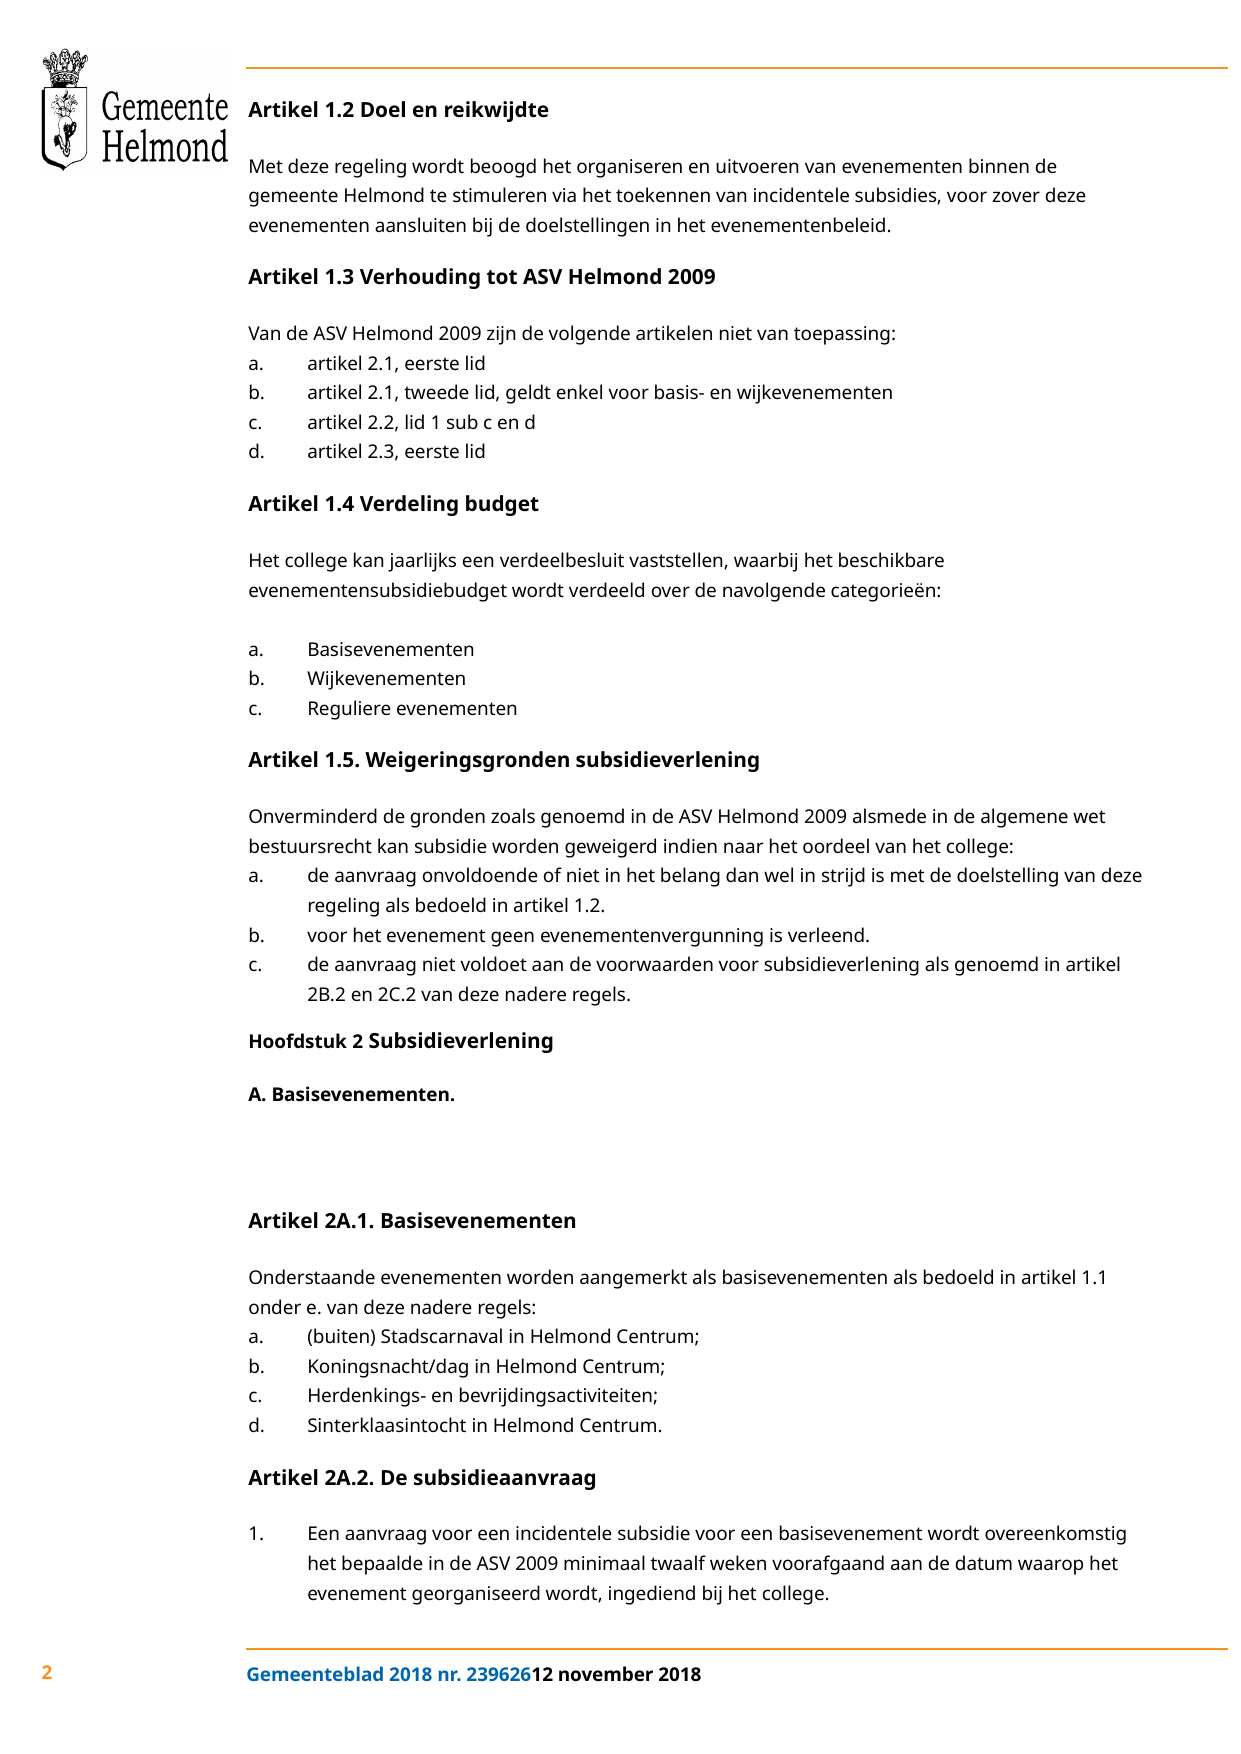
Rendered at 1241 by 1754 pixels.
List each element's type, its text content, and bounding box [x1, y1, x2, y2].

list artikel 2.2, lid 1 sub c en d [248, 409, 1152, 435]
text Het college kan jaarlijks een verdeelbesluit vaststellen, waarbij het beschikbare evenementensubsidiebudget wordt verdeeld over de navolgende categorieën: [248, 547, 1152, 602]
text Artikel 1.2 Doel en reikwijdte [248, 95, 1152, 123]
list artikel 2.1, tweede lid, geldt enkel voor basis- en wijkevenementen [248, 379, 1152, 405]
list artikel 2.1, eerste lid [248, 350, 1152, 376]
list Herdenkings- en bevrijdingsactiviteiten; [248, 1383, 1152, 1408]
text Artikel 2A.1. Basisevenementen [248, 1206, 1152, 1235]
text Onverminderd de gronden zoals genoemd in de ASV Helmond 2009 alsmede in de algemene wet bestuursrecht kan subsidie worden geweigerd indien naar het oordeel van het college: [248, 803, 1152, 859]
list Een aanvraag voor een incidentele subsidie voor een basisevenement wordt overeenkomstig het bepaalde in de ASV 2009 minimaal twaalf weken voorafgaand aan de datum waarop het evenement georganiseerd wordt, ingediend bij het college. [248, 1521, 1152, 1606]
list Basisevenementen [248, 636, 1152, 662]
list Reguliere evenementen [248, 695, 1152, 721]
list (buiten) Stadscarnaval in Helmond Centrum; [248, 1323, 1152, 1349]
list voor het evenement geen evenementenvergunning is verleend. [248, 922, 1152, 948]
text Artikel 1.3 Verhouding tot ASV Helmond 2009 [248, 262, 1152, 291]
list Wijkevenementen [248, 666, 1152, 691]
list de aanvraag onvoldoende of niet in het belang dan wel in strijd is met de doelstelling van deze regeling als bedoeld in artikel 1.2. [248, 863, 1152, 918]
list Sinterklaasintocht in Helmond Centrum. [248, 1412, 1152, 1438]
text Met deze regeling wordt beoogd het organiseren en uitvoeren van evenementen binnen de gemeente Helmond te stimuleren via het toekennen van incidentele subsidies, voor zover deze evenementen aansluiten bij de doelstellingen in het evenementenbeleid. [248, 153, 1152, 238]
text Onderstaande evenementen worden aangemerkt als basisevenementen als bedoeld in artikel 1.1 onder e. van deze nadere regels: [248, 1264, 1152, 1319]
list de aanvraag niet voldoet aan de voorwaarden voor subsidieverlening als genoemd in artikel 2B.2 en 2C.2 van deze nadere regels. [248, 951, 1152, 1007]
list artikel 2.3, eerste lid [248, 439, 1152, 464]
text Van de ASV Helmond 2009 zijn de volgende artikelen niet van toepassing: [248, 320, 1152, 346]
text Artikel 1.4 Verdeling budget [248, 489, 1152, 518]
text A. Basisevenementen. [248, 1081, 1152, 1107]
text Artikel 1.5. Weigeringsgronden subsidieverlening [248, 746, 1152, 774]
text Hoofdstuk 2 Subsidieverlening [248, 1027, 1152, 1055]
text Artikel 2A.2. De subsidieaanvraag [248, 1463, 1152, 1491]
list Koningsnacht/dag in Helmond Centrum; [248, 1353, 1152, 1379]
picture [41, 47, 231, 172]
